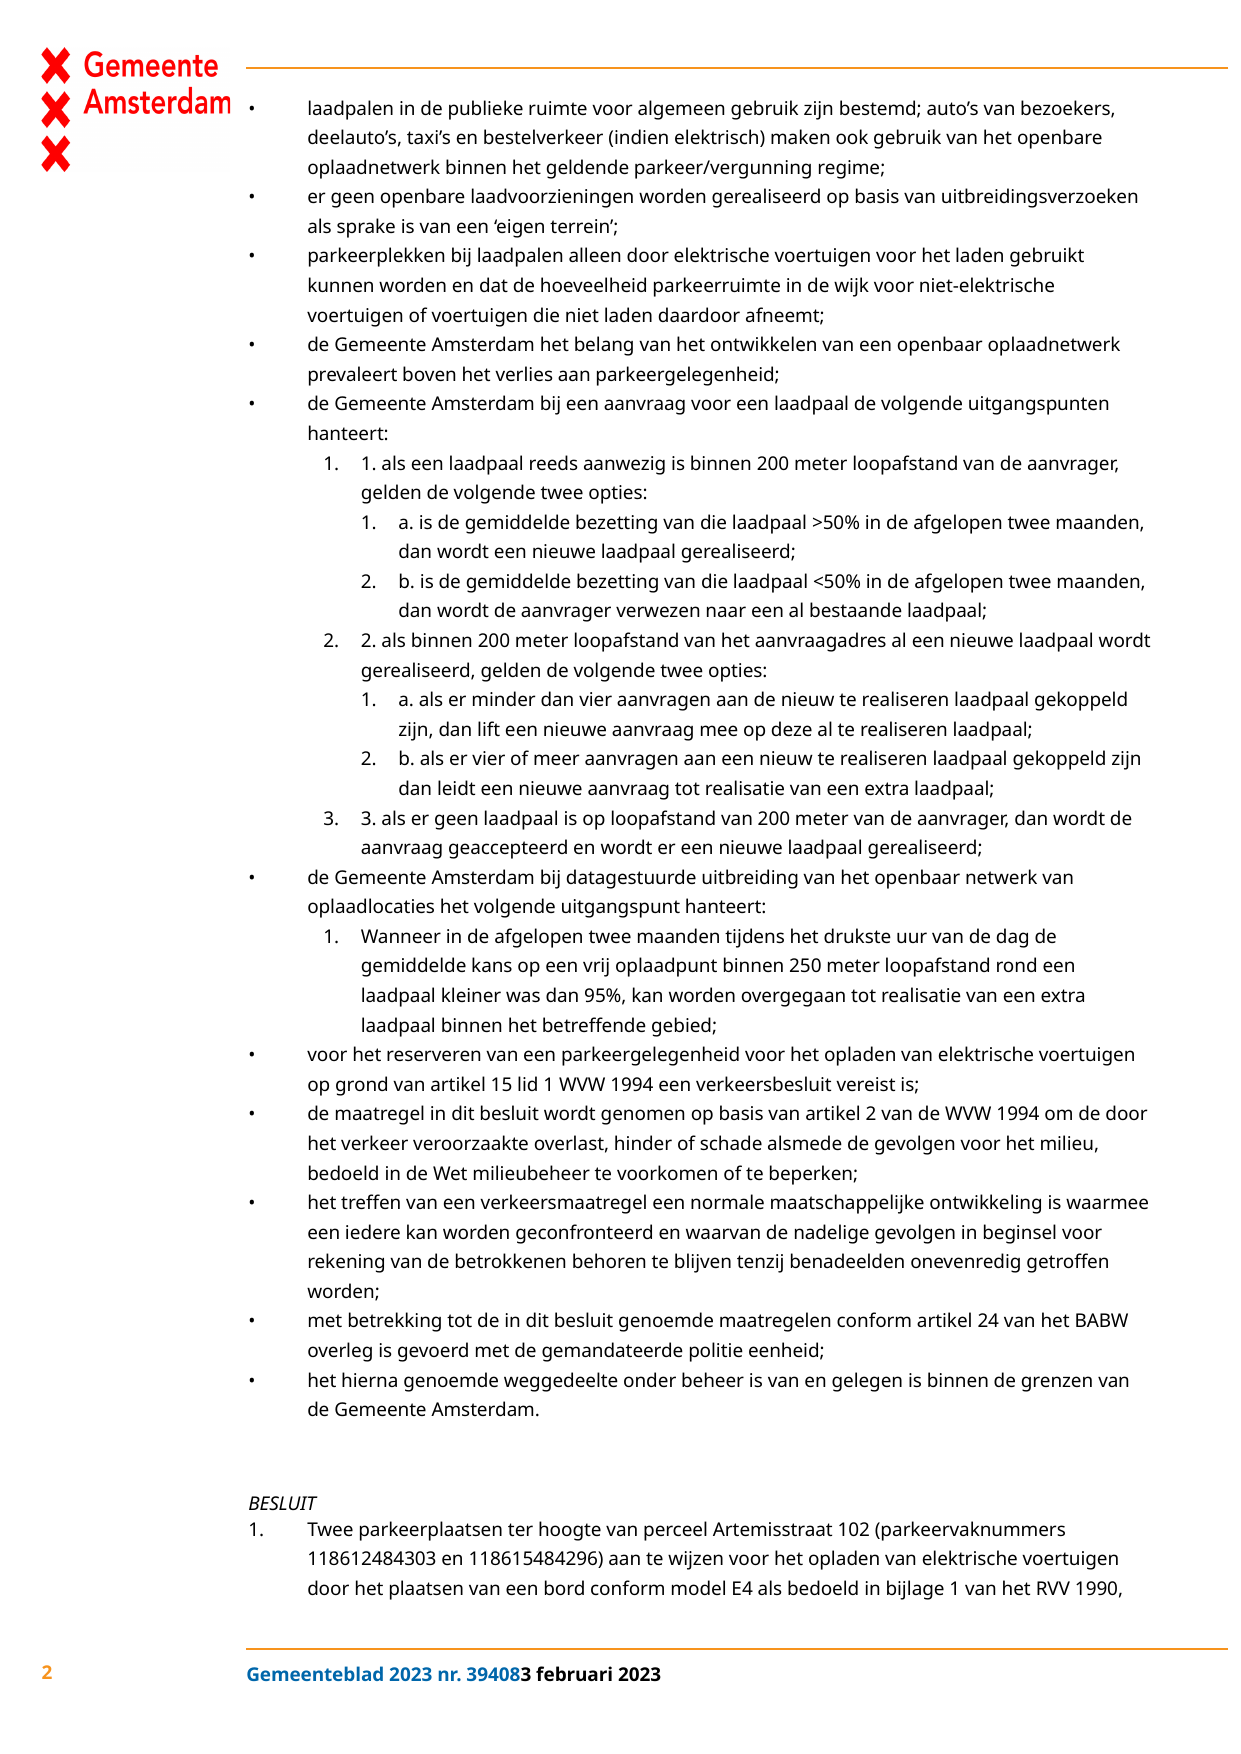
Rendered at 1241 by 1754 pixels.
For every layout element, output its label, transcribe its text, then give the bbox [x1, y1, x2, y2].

list de Gemeente Amsterdam bij een aanvraag voor een laadpaal de volgende uitgangspunten hanteert: [248, 391, 1152, 446]
list voor het reserveren van een parkeergelegenheid voor het opladen van elektrische voertuigen op grond van artikel 15 lid 1 WVW 1994 een verkeersbesluit vereist is; [248, 1041, 1152, 1097]
list de Gemeente Amsterdam bij datagestuurde uitbreiding van het openbaar netwerk van oplaadlocaties het volgende uitgangspunt hanteert: [248, 864, 1152, 919]
list b. als er vier of meer aanvragen aan een nieuw te realiseren laadpaal gekoppeld zijn dan leidt een nieuwe aanvraag tot realisatie van een extra laadpaal; [361, 746, 1152, 801]
list 2. als binnen 200 meter loopafstand van het aanvraagadres al een nieuwe laadpaal wordt gerealiseerd, gelden de volgende twee opties: [323, 627, 1152, 683]
list Wanneer in de afgelopen twee maanden tijdens het drukste uur van de dag de gemiddelde kans op een vrij oplaadpunt binnen 250 meter loopafstand rond een laadpaal kleiner was dan 95%, kan worden overgegaan tot realisatie van een extra laadpaal binnen het betreffende gebied; [323, 923, 1152, 1038]
text BESLUIT [248, 1490, 1152, 1516]
list er geen openbare laadvoorzieningen worden gerealiseerd op basis van uitbreidingsverzoeken als sprake is van een ‘eigen terrein’; [248, 183, 1152, 239]
list 3. als er geen laadpaal is op loopafstand van 200 meter van de aanvrager, dan wordt de aanvraag geaccepteerd en wordt er een nieuwe laadpaal gerealiseerd; [323, 805, 1152, 860]
list de Gemeente Amsterdam het belang van het ontwikkelen van een openbaar oplaadnetwerk prevaleert boven het verlies aan parkeergelegenheid; [248, 331, 1152, 387]
picture [41, 47, 231, 172]
list b. is de gemiddelde bezetting van die laadpaal <50% in de afgelopen twee maanden, dan wordt de aanvrager verwezen naar een al bestaande laadpaal; [361, 568, 1152, 623]
list a. is de gemiddelde bezetting van die laadpaal >50% in de afgelopen twee maanden, dan wordt een nieuwe laadpaal gerealiseerd; [361, 509, 1152, 564]
list Twee parkeerplaatsen ter hoogte van perceel Artemisstraat 102 (parkeervaknummers 118612484303 en 118615484296) aan te wijzen voor het opladen van elektrische voertuigen door het plaatsen van een bord conform model E4 als bedoeld in bijlage 1 van het RVV 1990, [248, 1516, 1152, 1601]
list 1. als een laadpaal reeds aanwezig is binnen 200 meter loopafstand van de aanvrager, gelden de volgende twee opties: [323, 450, 1152, 505]
list a. als er minder dan vier aanvragen aan de nieuw te realiseren laadpaal gekoppeld zijn, dan lift een nieuwe aanvraag mee op deze al te realiseren laadpaal; [361, 686, 1152, 742]
list laadpalen in de publieke ruimte voor algemeen gebruik zijn bestemd; auto’s van bezoekers, deelauto’s, taxi’s en bestelverkeer (indien elektrisch) maken ook gebruik van het openbare oplaadnetwerk binnen het geldende parkeer/vergunning regime; [248, 95, 1152, 180]
list de maatregel in dit besluit wordt genomen op basis van artikel 2 van de WVW 1994 om de door het verkeer veroorzaakte overlast, hinder of schade alsmede de gevolgen voor het milieu, bedoeld in de Wet milieubeheer te voorkomen of te beperken; [248, 1101, 1152, 1186]
list met betrekking tot de in dit besluit genoemde maatregelen conform artikel 24 van het BABW overleg is gevoerd met de gemandateerde politie eenheid; [248, 1308, 1152, 1363]
list het treffen van een verkeersmaatregel een normale maatschappelijke ontwikkeling is waarmee een iedere kan worden geconfronteerd en waarvan de nadelige gevolgen in beginsel voor rekening van de betrokkenen behoren te blijven tenzij benadeelden onevenredig getroffen worden; [248, 1189, 1152, 1304]
list het hierna genoemde weggedeelte onder beheer is van en gelegen is binnen de grenzen van de Gemeente Amsterdam. [248, 1367, 1152, 1422]
list parkeerplekken bij laadpalen alleen door elektrische voertuigen voor het laden gebruikt kunnen worden en dat de hoeveelheid parkeerruimte in de wijk voor niet-elektrische voertuigen of voertuigen die niet laden daardoor afneemt; [248, 243, 1152, 328]
